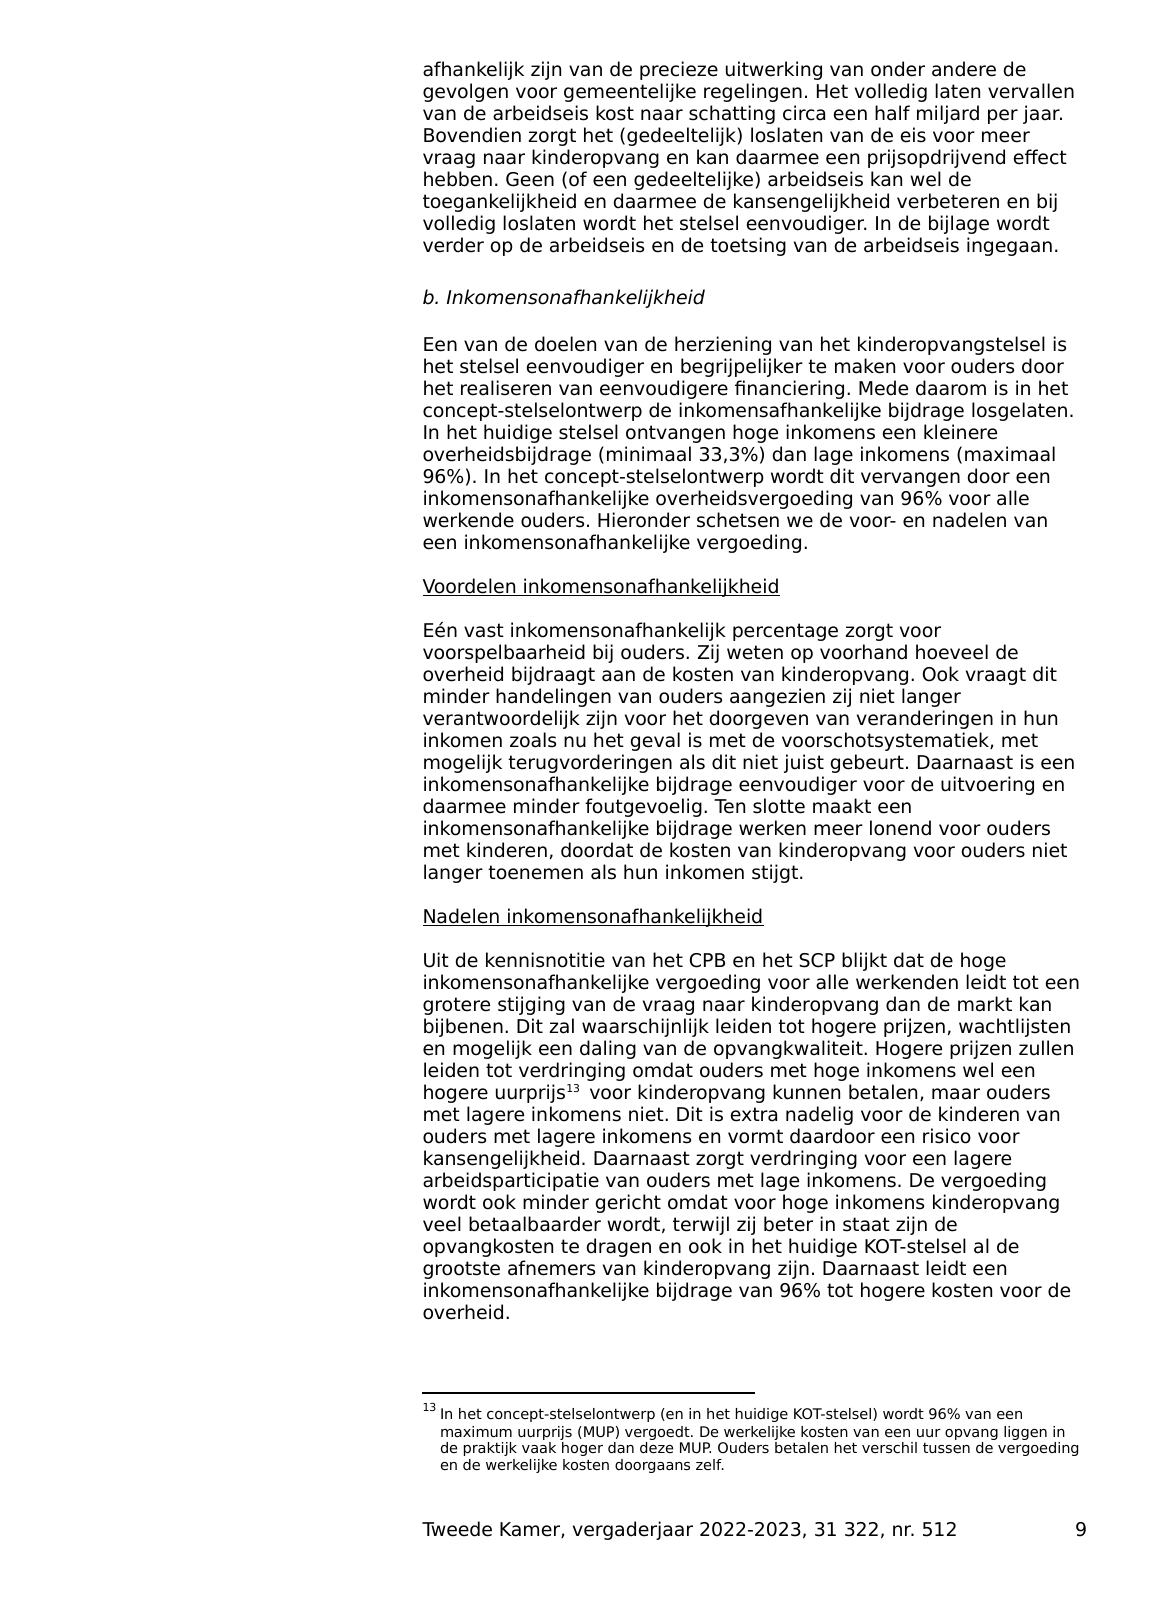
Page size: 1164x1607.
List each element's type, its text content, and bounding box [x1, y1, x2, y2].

text Uit de kennisnotitie van het CPB en het SCP blijkt dat de hoge inkomensonafhankelijke vergoeding voor alle werkenden leidt tot een grotere stijging van de vraag naar kinderopvang dan de markt kan bijbenen. Dit zal waarschijnlijk leiden tot hogere prijzen, wachtlijsten en mogelijk een daling van de opvangkwaliteit. Hogere prijzen zullen leiden tot verdringing omdat ouders met hoge inkomens wel een hogere uurprijs voor kinderopvang kunnen betalen, maar ouders met lagere inkomens niet. Dit is extra nadelig voor de kinderen van ouders met lagere inkomens en vormt daardoor een risico voor kansengelijkheid. Daarnaast zorgt verdringing voor een lagere arbeidsparticipatie van ouders met lage inkomens. De vergoeding wordt ook minder gericht omdat voor hoge inkomens kinderopvang veel betaalbaarder wordt, terwijl zij beter in staat zijn de opvangkosten te dragen en ook in het huidige KOT-stelsel al de grootste afnemers van kinderopvang zijn. Daarnaast leidt een inkomensonafhankelijke bijdrage van 96% tot hogere kosten voor de overheid. [422, 950, 1087, 1324]
text afhankelijk zijn van de precieze uitwerking van onder andere de gevolgen voor gemeentelijke regelingen. Het volledig laten vervallen van de arbeidseis kost naar schatting circa een half miljard per jaar. Bovendien zorgt het (gedeeltelijk) loslaten van de eis voor meer vraag naar kinderopvang en kan daarmee een prijsopdrijvend effect hebben. Geen (of een gedeeltelijke) arbeidseis kan wel de toegankelijkheid en daarmee de kansengelijkheid verbeteren en bij volledig loslaten wordt het stelsel eenvoudiger. In de bijlage wordt verder op de arbeidseis en de toetsing van de arbeidseis ingegaan. [422, 59, 1087, 257]
text In het concept-stelselontwerp (en in het huidige KOT-stelsel) wordt 96% van een maximum uurprijs (MUP) vergoedt. De werkelijke kosten van een uur opvang liggen in de praktijk vaak hoger dan deze MUP. Ouders betalen het verschil tussen de vergoeding en de werkelijke kosten doorgaans zelf. [422, 1402, 1087, 1474]
text Een van de doelen van de herziening van het kinderopvangstelsel is het stelsel eenvoudiger en begrijpelijker te maken voor ouders door het realiseren van eenvoudigere financiering. Mede daarom is in het concept-stelselontwerp de inkomensafhankelijke bijdrage losgelaten. In het huidige stelsel ontvangen hoge inkomens een kleinere overheidsbijdrage (minimaal 33,3%) dan lage inkomens (maximaal 96%). In het concept-stelselontwerp wordt dit vervangen door een inkomensonafhankelijke overheidsvergoeding van 96% voor alle werkende ouders. Hieronder schetsen we de voor- en nadelen van een inkomensonafhankelijke vergoeding. [422, 334, 1087, 554]
text Eén vast inkomensonafhankelijk percentage zorgt voor voorspelbaarheid bij ouders. Zij weten op voorhand hoeveel de overheid bijdraagt aan de kosten van kinderopvang. Ook vraagt dit minder handelingen van ouders aangezien zij niet langer verantwoordelijk zijn voor het doorgeven van veranderingen in hun inkomen zoals nu het geval is met de voorschotsystematiek, met mogelijk terugvorderingen als dit niet juist gebeurt. Daarnaast is een inkomensonafhankelijke bijdrage eenvoudiger voor de uitvoering en daarmee minder foutgevoelig. Ten slotte maakt een inkomensonafhankelijke bijdrage werken meer lonend voor ouders met kinderen, doordat de kosten van kinderopvang voor ouders niet langer toenemen als hun inkomen stijgt. [422, 620, 1087, 884]
subtitle b. Inkomensonafhankelijkheid [422, 287, 1087, 309]
subtitle Voordelen inkomensonafhankelijkheid [422, 576, 1087, 598]
subtitle Nadelen inkomensonafhankelijkheid [422, 906, 1087, 928]
